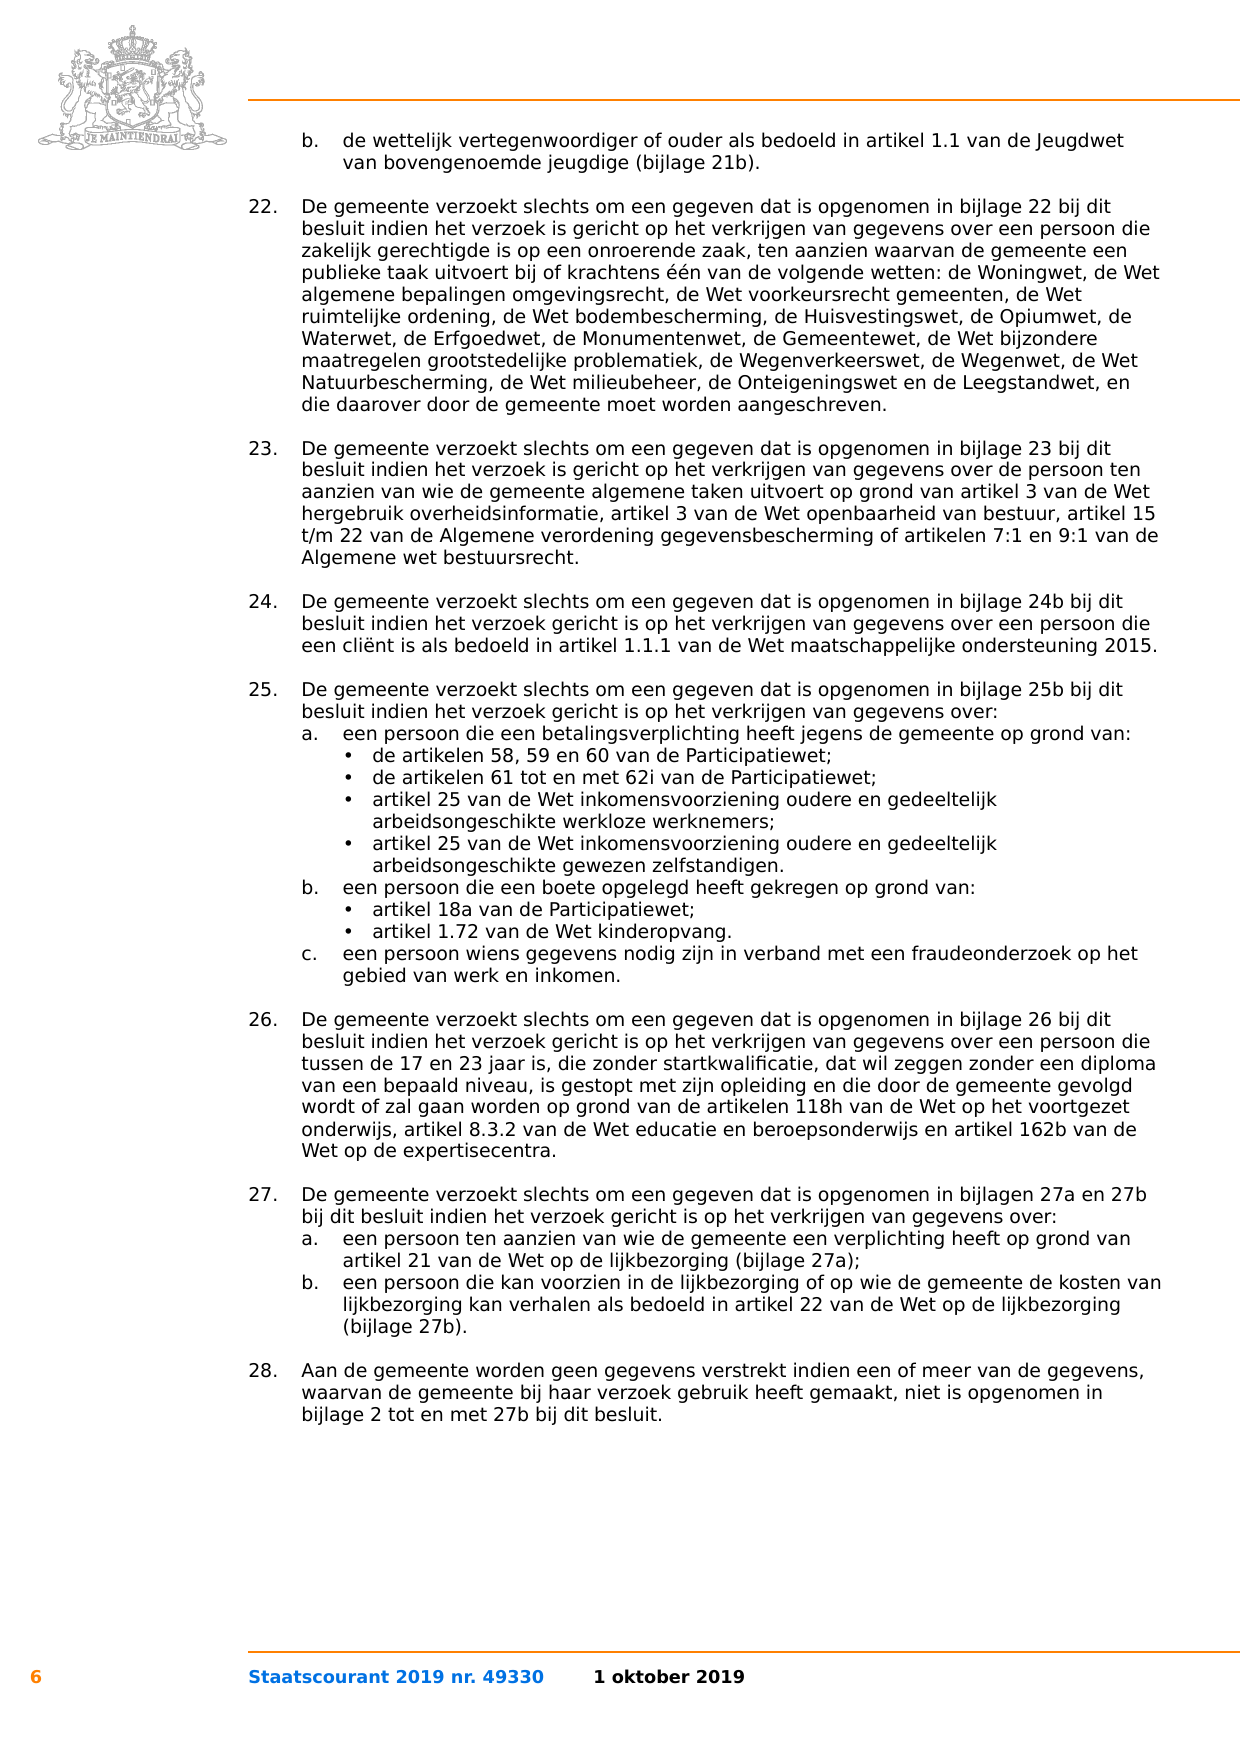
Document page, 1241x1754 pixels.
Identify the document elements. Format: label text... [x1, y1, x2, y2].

text a. een persoon ten aanzien van wie de gemeente een verplichting heeft op grond van artikel 21 van de Wet op de lijkbezorging (bijlage 27a); [301, 1228, 1163, 1272]
text b. de wettelijk vertegenwoordiger of ouder als bedoeld in artikel 1.1 van de Jeugdwet van bovengenoemde jeugdige (bijlage 21b). [301, 130, 1163, 174]
text b. een persoon die kan voorzien in de lijkbezorging of op wie de gemeente de kosten van lijkbezorging kan verhalen als bedoeld in artikel 22 van de Wet op de lijkbezorging (bijlage 27b). [301, 1272, 1163, 1338]
text 28. Aan de gemeente worden geen gegevens verstrekt indien een of meer van de gegevens, waarvan de gemeente bij haar verzoek gebruik heeft gemaakt, niet is opgenomen in bijlage 2 tot en met 27b bij dit besluit. [248, 1360, 1163, 1426]
text • artikel 25 van de Wet inkomensvoorziening oudere en gedeeltelijk arbeidsongeschikte werkloze werknemers; [343, 789, 1163, 833]
text 27. De gemeente verzoekt slechts om een gegeven dat is opgenomen in bijlagen 27a en 27b bij dit besluit indien het verzoek gericht is op het verkrijgen van gegevens over: [248, 1184, 1163, 1228]
text • de artikelen 61 tot en met 62i van de Participatiewet; [343, 767, 1163, 789]
text 23. De gemeente verzoekt slechts om een gegeven dat is opgenomen in bijlage 23 bij dit besluit indien het verzoek is gericht op het verkrijgen van gegevens over de persoon ten aanzien van wie de gemeente algemene taken uitvoert op grond van artikel 3 van de Wet hergebruik overheidsinformatie, artikel 3 van de Wet openbaarheid van bestuur, artikel 15 t/m 22 van de Algemene verordening gegevensbescherming of artikelen 7:1 en 9:1 van de Algemene wet bestuursrecht. [248, 437, 1163, 569]
text 26. De gemeente verzoekt slechts om een gegeven dat is opgenomen in bijlage 26 bij dit besluit indien het verzoek gericht is op het verkrijgen van gegevens over een persoon die tussen de 17 en 23 jaar is, die zonder startkwalificatie, dat wil zeggen zonder een diploma van een bepaald niveau, is gestopt met zijn opleiding en die door de gemeente gevolgd wordt of zal gaan worden op grond van de artikelen 118h van de Wet op het voortgezet onderwijs, artikel 8.3.2 van de Wet educatie en beroepsonderwijs en artikel 162b van de Wet op de expertisecentra. [248, 1008, 1163, 1162]
text • artikel 25 van de Wet inkomensvoorziening oudere en gedeeltelijk arbeidsongeschikte gewezen zelfstandigen. [343, 833, 1163, 877]
text • artikel 18a van de Participatiewet; [343, 899, 1163, 921]
text 24. De gemeente verzoekt slechts om een gegeven dat is opgenomen in bijlage 24b bij dit besluit indien het verzoek gericht is op het verkrijgen van gegevens over een persoon die een cliënt is als bedoeld in artikel 1.1.1 van de Wet maatschappelijke ondersteuning 2015. [248, 591, 1163, 657]
picture [38, 25, 227, 150]
text a. een persoon die een betalingsverplichting heeft jegens de gemeente op grond van: [301, 723, 1163, 745]
text 22. De gemeente verzoekt slechts om een gegeven dat is opgenomen in bijlage 22 bij dit besluit indien het verzoek is gericht op het verkrijgen van gegevens over een persoon die zakelijk gerechtigde is op een onroerende zaak, ten aanzien waarvan de gemeente een publieke taak uitvoert bij of krachtens één van de volgende wetten: de Woningwet, de Wet algemene bepalingen omgevingsrecht, de Wet voorkeursrecht gemeenten, de Wet ruimtelijke ordening, de Wet bodembescherming, de Huisvestingswet, de Opiumwet, de Waterwet, de Erfgoedwet, de Monumentenwet, de Gemeentewet, de Wet bijzondere maatregelen grootstedelijke problematiek, de Wegenverkeerswet, de Wegenwet, de Wet Natuurbescherming, de Wet milieubeheer, de Onteigeningswet en de Leegstandwet, en die daarover door de gemeente moet worden aangeschreven. [248, 196, 1163, 416]
text 25. De gemeente verzoekt slechts om een gegeven dat is opgenomen in bijlage 25b bij dit besluit indien het verzoek gericht is op het verkrijgen van gegevens over: [248, 679, 1163, 723]
text • artikel 1.72 van de Wet kinderopvang. [343, 921, 1163, 943]
text • de artikelen 58, 59 en 60 van de Participatiewet; [343, 745, 1163, 767]
text c. een persoon wiens gegevens nodig zijn in verband met een fraudeonderzoek op het gebied van werk en inkomen. [301, 943, 1163, 987]
text b. een persoon die een boete opgelegd heeft gekregen op grond van: [301, 877, 1163, 899]
